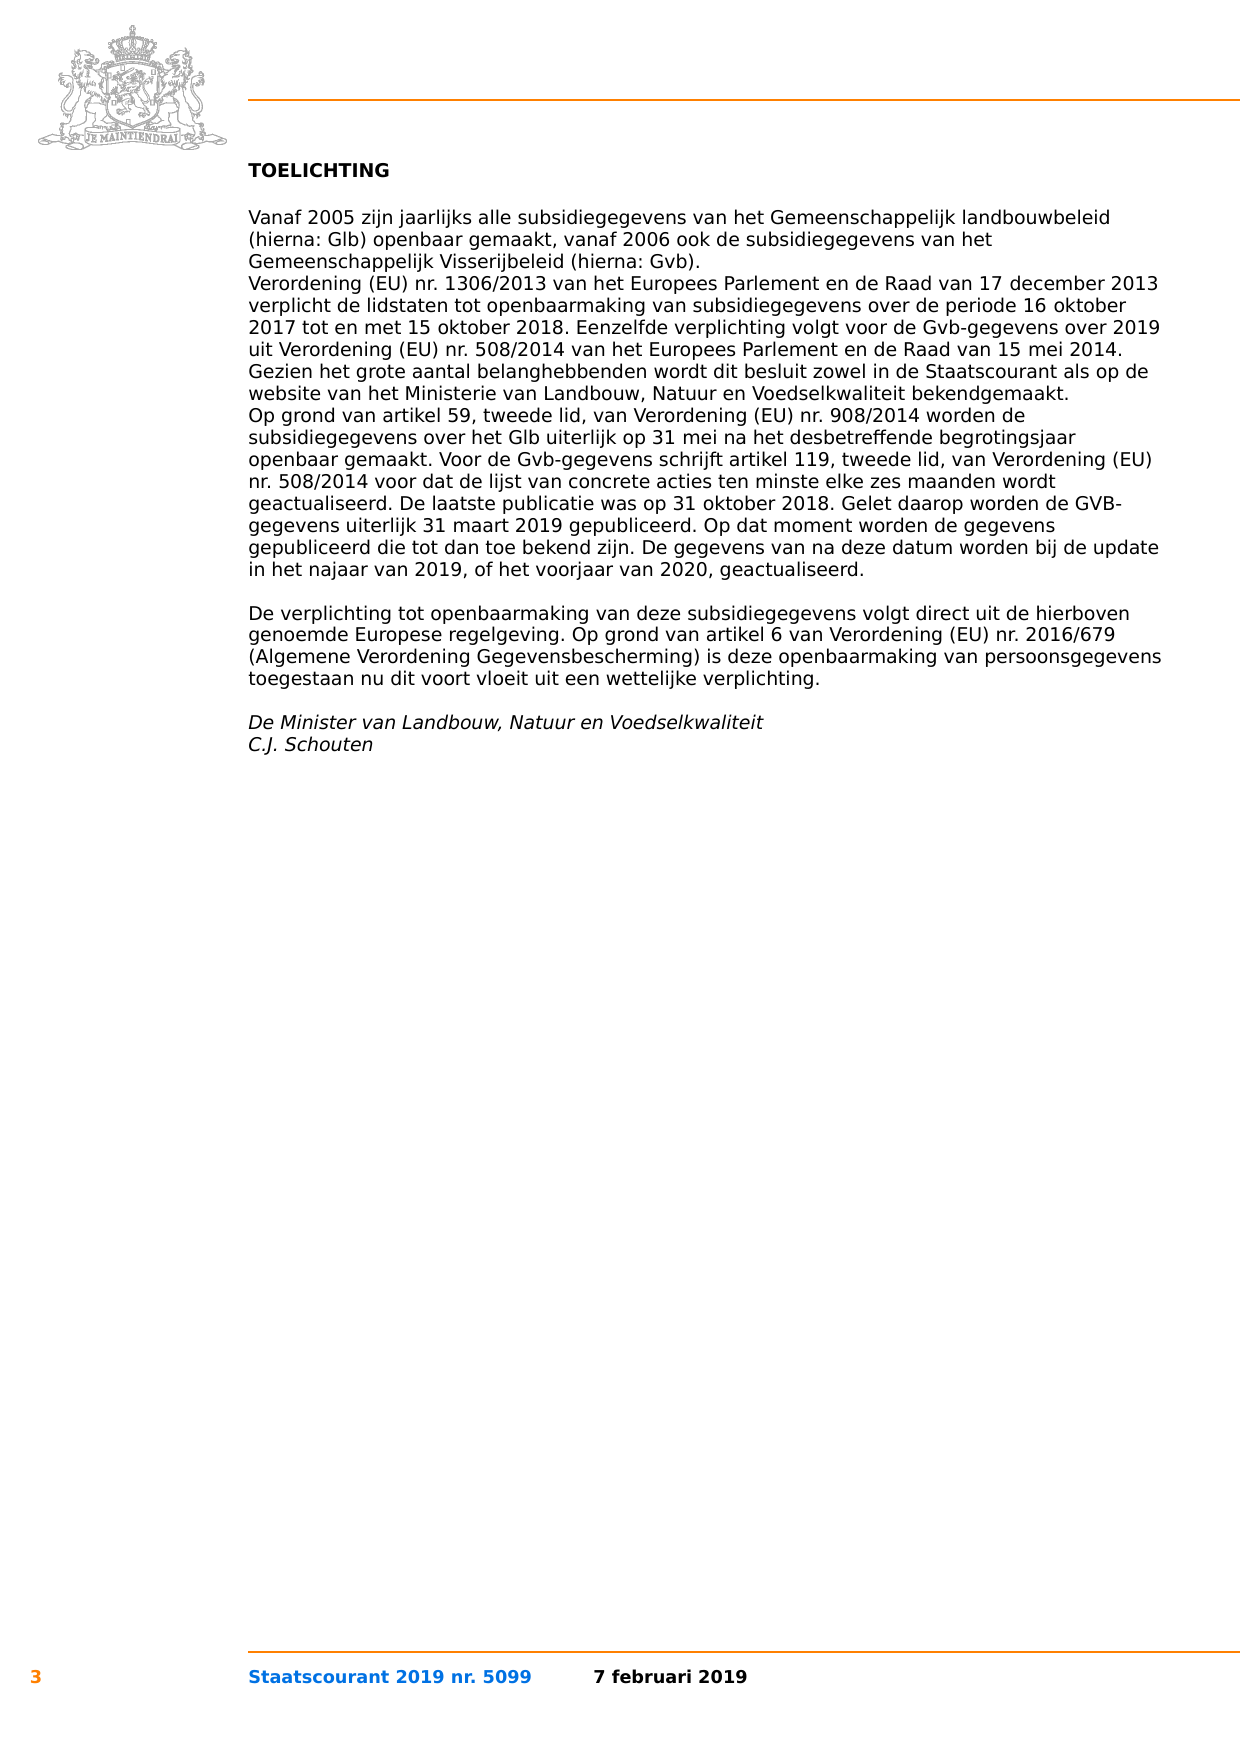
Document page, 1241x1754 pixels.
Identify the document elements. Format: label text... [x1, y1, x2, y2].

text Gezien het grote aantal belanghebbenden wordt dit besluit zowel in de Staatscourant als op de website van het Ministerie van Landbouw, Natuur en Voedselkwaliteit bekendgemaakt. [248, 361, 1163, 405]
text De Minister van Landbouw, Natuur en Voedselkwaliteit C.J. Schouten [248, 712, 1163, 756]
subtitle TOELICHTING [248, 160, 1163, 182]
text Op grond van artikel 59, tweede lid, van Verordening (EU) nr. 908/2014 worden de subsidiegegevens over het Glb uiterlijk op 31 mei na het desbetreffende begrotingsjaar openbaar gemaakt. Voor de Gvb-gegevens schrijft artikel 119, tweede lid, van Verordening (EU) nr. 508/2014 voor dat de lijst van concrete acties ten minste elke zes maanden wordt geactualiseerd. De laatste publicatie was op 31 oktober 2018. Gelet daarop worden de GVB-gegevens uiterlijk 31 maart 2019 gepubliceerd. Op dat moment worden de gegevens gepubliceerd die tot dan toe bekend zijn. De gegevens van na deze datum worden bij de update in het najaar van 2019, of het voorjaar van 2020, geactualiseerd. [248, 405, 1163, 581]
text Verordening (EU) nr. 1306/2013 van het Europees Parlement en de Raad van 17 december 2013 verplicht de lidstaten tot openbaarmaking van subsidiegegevens over de periode 16 oktober 2017 tot en met 15 oktober 2018. Eenzelfde verplichting volgt voor de Gvb-gegevens over 2019 uit Verordening (EU) nr. 508/2014 van het Europees Parlement en de Raad van 15 mei 2014. [248, 273, 1163, 361]
text De verplichting tot openbaarmaking van deze subsidiegegevens volgt direct uit de hierboven genoemde Europese regelgeving. Op grond van artikel 6 van Verordening (EU) nr. 2016/679 (Algemene Verordening Gegevensbescherming) is deze openbaarmaking van persoonsgegevens toegestaan nu dit voort vloeit uit een wettelijke verplichting. [248, 602, 1163, 690]
picture [38, 25, 227, 150]
text Vanaf 2005 zijn jaarlijks alle subsidiegegevens van het Gemeenschappelijk landbouwbeleid (hierna: Glb) openbaar gemaakt, vanaf 2006 ook de subsidiegegevens van het Gemeenschappelijk Visserijbeleid (hierna: Gvb). [248, 207, 1163, 273]
